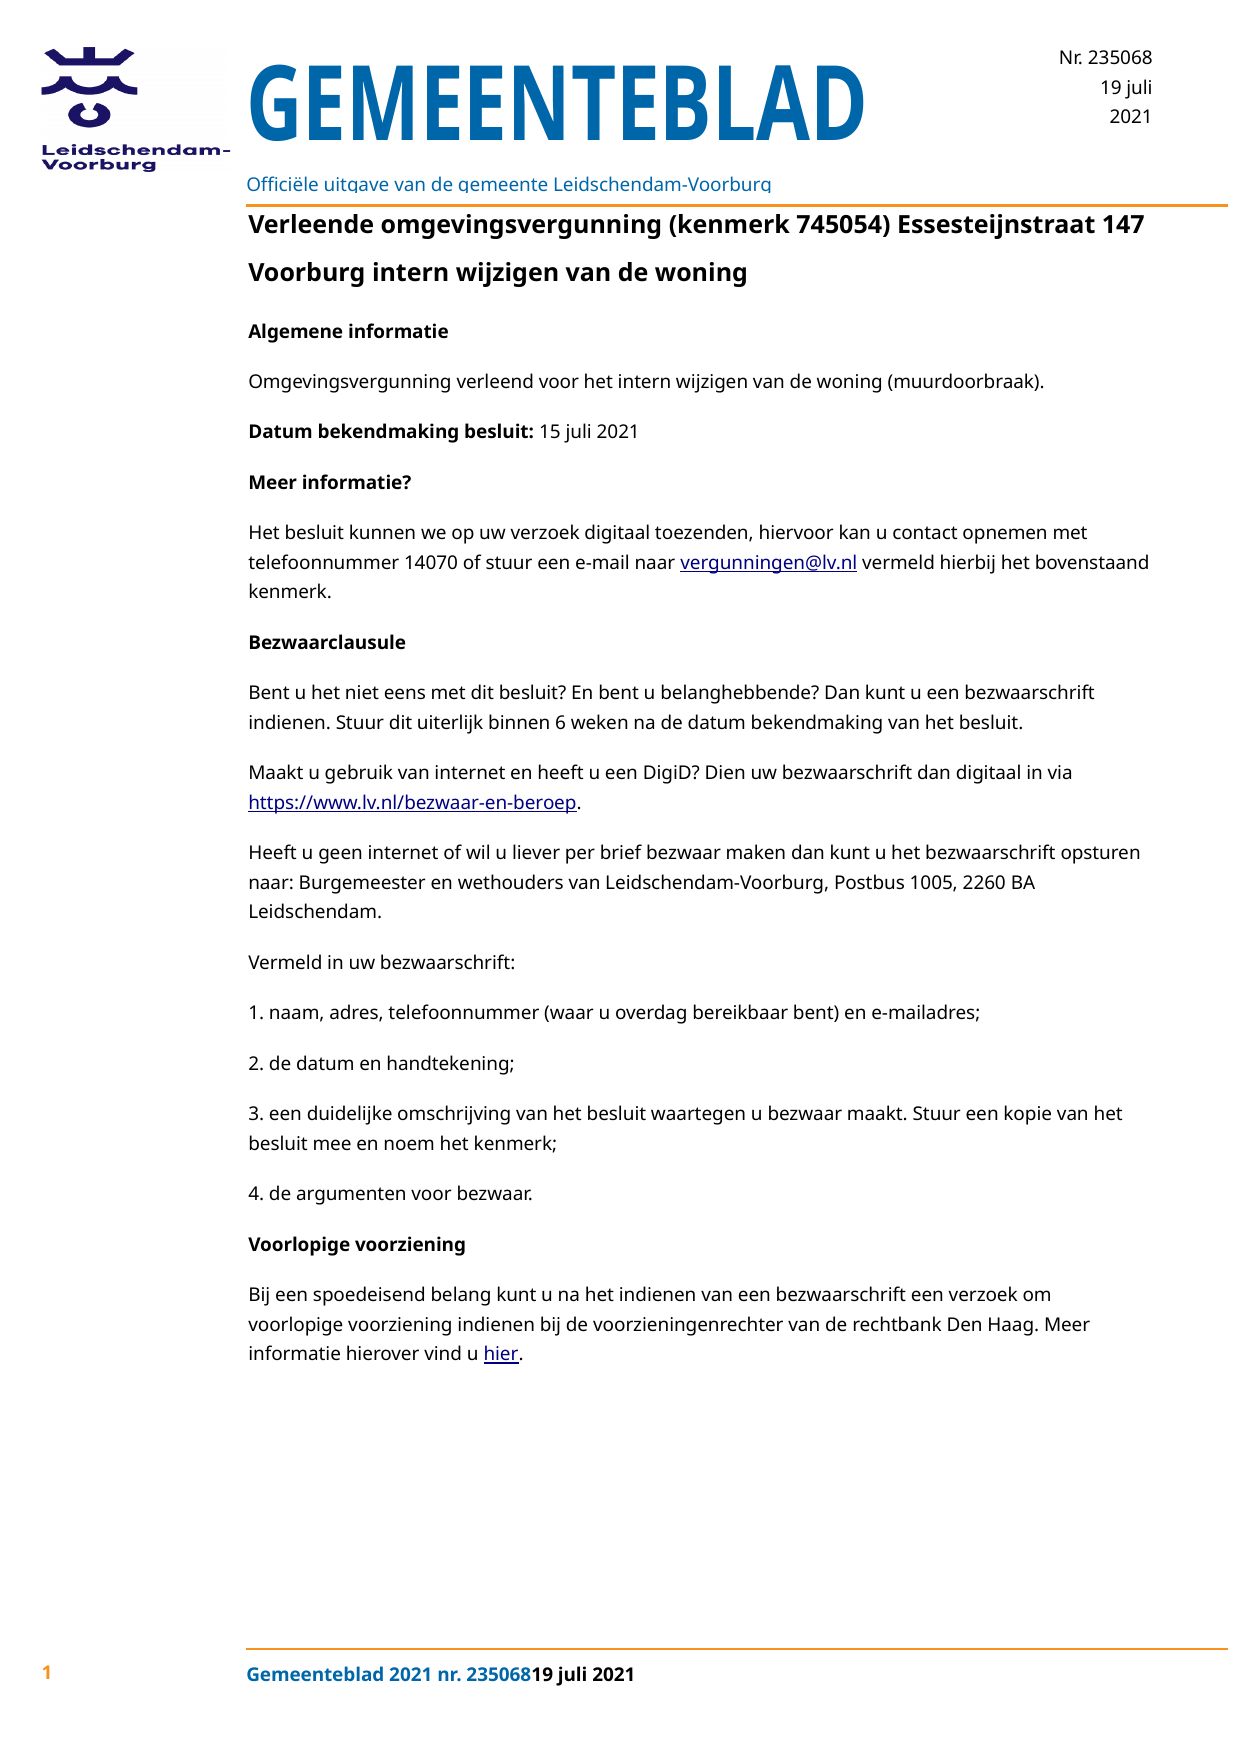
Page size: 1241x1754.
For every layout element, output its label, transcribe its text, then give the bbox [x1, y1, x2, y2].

text Bij een spoedeisend belang kunt u na het indienen van een bezwaarschrift een verzoek om voorlopige voorziening indienen bij de voorzieningenrechter van de rechtbank Den Haag. Meer informatie hierover vind u hier. [248, 1281, 1152, 1366]
text Vermeld in uw bezwaarschrift: [248, 949, 1152, 975]
text Bezwaarclausule [248, 629, 1152, 655]
text Meer informatie? [248, 469, 1152, 495]
picture [41, 47, 231, 172]
text Heeft u geen internet of wil u liever per brief bezwaar maken dan kunt u het bezwaarschrift opsturen naar: Burgemeester en wethouders van Leidschendam-Voorburg, Postbus 1005, 2260 BA Leidschendam. [248, 839, 1152, 924]
text 3. een duidelijke omschrijving van het besluit waartegen u bezwaar maakt. Stuur een kopie van het besluit mee en noem het kenmerk; [248, 1100, 1152, 1156]
text 2. de datum en handtekening; [248, 1050, 1152, 1076]
text Maakt u gebruik van internet en heeft u een DigiD? Dien uw bezwaarschrift dan digitaal in via https://www.lv.nl/bezwaar-en-beroep. [248, 759, 1152, 815]
text Datum bekendmaking besluit: 15 juli 2021 [248, 419, 1152, 444]
text 1. naam, adres, telefoonnummer (waar u overdag bereikbaar bent) en e-mailadres; [248, 999, 1152, 1025]
text Het besluit kunnen we op uw verzoek digitaal toezenden, hiervoor kan u contact opnemen met telefoonnummer 14070 of stuur een e-mail naar vergunningen@lv.nl vermeld hierbij het bovenstaand kenmerk. [248, 519, 1152, 604]
text Verleende omgevingsvergunning (kenmerk 745054) Essesteijnstraat 147 Voorburg intern wijzigen van de woning [248, 207, 1152, 288]
text Algemene informatie [248, 318, 1152, 344]
text Omgevingsvergunning verleend voor het intern wijzigen van de woning (muurdoorbraak). [248, 368, 1152, 394]
text 4. de argumenten voor bezwaar. [248, 1180, 1152, 1206]
text Bent u het niet eens met dit besluit? En bent u belanghebbende? Dan kunt u een bezwaarschrift indienen. Stuur dit uiterlijk binnen 6 weken na de datum bekendmaking van het besluit. [248, 679, 1152, 735]
text Voorlopige voorziening [248, 1231, 1152, 1257]
